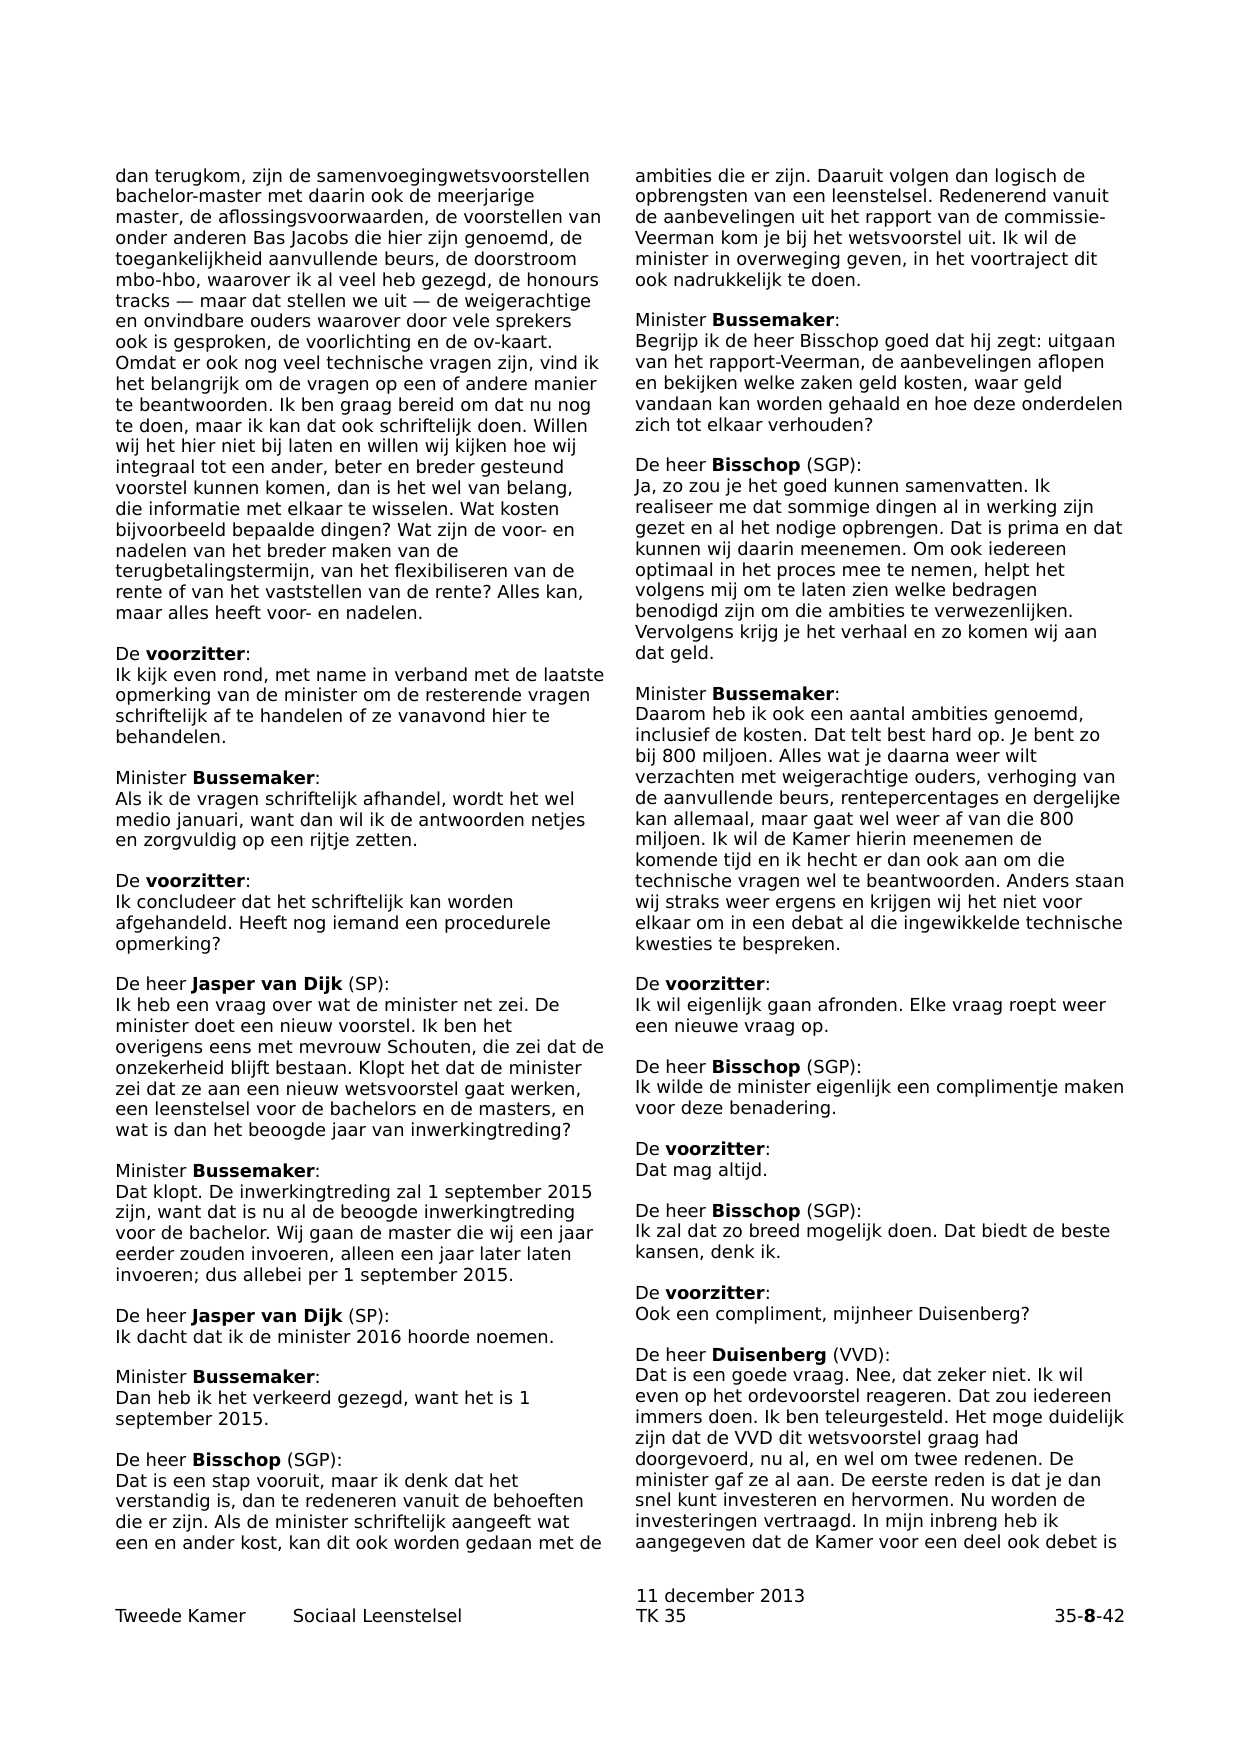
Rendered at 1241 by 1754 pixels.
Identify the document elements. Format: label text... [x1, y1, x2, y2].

text Ik zal dat zo breed mogelijk doen. Dat biedt de beste kansen, denk ik. [635, 1221, 1125, 1263]
text De heer Bisschop (SGP): [115, 1449, 605, 1470]
text Dat mag altijd. [635, 1160, 1125, 1181]
text Ja, zo zou je het goed kunnen samenvatten. Ik realiseer me dat sommige dingen al in werking zijn gezet en al het nodige opbrengen. Dat is prima en dat kunnen wij daarin meenemen. Om ook iedereen optimaal in het proces mee te nemen, helpt het volgens mij om te laten zien welke bedragen benodigd zijn om die ambities te verwezenlijken. Vervolgens krijg je het verhaal en zo komen wij aan dat geld. [635, 476, 1125, 663]
text Dat klopt. De inwerkingtreding zal 1 september 2015 zijn, want dat is nu al de beoogde inwerkingtreding voor de bachelor. Wij gaan de master die wij een jaar eerder zouden invoeren, alleen een jaar later laten invoeren; dus allebei per 1 september 2015. [115, 1181, 605, 1286]
text Ik concludeer dat het schriftelijk kan worden afgehandeld. Heeft nog iemand een procedurele opmerking? [115, 892, 605, 954]
text Omdat er ook nog veel technische vragen zijn, vind ik het belangrijk om de vragen op een of andere manier te beantwoorden. Ik ben graag bereid om dat nu nog te doen, maar ik kan dat ook schriftelijk doen. Willen wij het hier niet bij laten en willen wij kijken hoe wij integraal tot een ander, beter en breder gesteund voorstel kunnen komen, dan is het wel van belang, die informatie met elkaar te wisselen. Wat kosten bijvoorbeeld bepaalde dingen? Wat zijn de voor- en nadelen van het breder maken van de terugbetalingstermijn, van het flexibiliseren van de rente of van het vaststellen van de rente? Alles kan, maar alles heeft voor- en nadelen. [115, 353, 605, 624]
text De voorzitter: [635, 974, 1125, 995]
text Minister Bussemaker: [635, 683, 1125, 704]
text Begrijp ik de heer Bisschop goed dat hij zegt: uitgaan van het rapport-Veerman, de aanbevelingen aflopen en bekijken welke zaken geld kosten, waar geld vandaan kan worden gehaald en hoe deze onderdelen zich tot elkaar verhouden? [635, 331, 1125, 435]
text Als ik de vragen schriftelijk afhandel, wordt het wel medio januari, want dan wil ik de antwoorden netjes en zorgvuldig op een rijtje zetten. [115, 788, 605, 851]
text De voorzitter: [635, 1283, 1125, 1304]
text Minister Bussemaker: [115, 1161, 605, 1181]
text De heer Bisschop (SGP): [635, 455, 1125, 476]
text De voorzitter: [115, 871, 605, 892]
text De heer Bisschop (SGP): [635, 1201, 1125, 1221]
text Ik wilde de minister eigenlijk een complimentje maken voor deze benadering. [635, 1077, 1125, 1119]
text Minister Bussemaker: [635, 310, 1125, 331]
text De heer Bisschop (SGP): [635, 1057, 1125, 1077]
text Minister Bussemaker: [115, 768, 605, 788]
text Dan heb ik het verkeerd gezegd, want het is 1 september 2015. [115, 1388, 605, 1429]
text Ik heb een vraag over wat de minister net zei. De minister doet een nieuw voorstel. Ik ben het overigens eens met mevrouw Schouten, die zei dat de onzekerheid blijft bestaan. Klopt het dat de minister zei dat ze aan een nieuw wetsvoorstel gaat werken, een leenstelsel voor de bachelors en de masters, en wat is dan het beoogde jaar van inwerkingtreding? [115, 995, 605, 1141]
text Ik wil eigenlijk gaan afronden. Elke vraag roept weer een nieuwe vraag op. [635, 995, 1125, 1037]
text dan terugkom, zijn de samenvoegingwetsvoorstellen bachelor-master met daarin ook de meerjarige master, de aflossingsvoorwaarden, de voorstellen van onder anderen Bas Jacobs die hier zijn genoemd, de toegankelijkheid aanvullende beurs, de doorstroom mbo-hbo, waarover ik al veel heb gezegd, de honours tracks — maar dat stellen we uit — de weigerachtige en onvindbare ouders waarover door vele sprekers ook is gesproken, de voorlichting en de ov-kaart. [115, 165, 605, 353]
text Dat is een stap vooruit, maar ik denk dat het verstandig is, dan te redeneren vanuit de behoeften die er zijn. Als de minister schriftelijk aangeeft wat een en ander kost, kan dit ook worden gedaan met de [115, 1470, 605, 1554]
text De voorzitter: [635, 1139, 1125, 1160]
text Daarom heb ik ook een aantal ambities genoemd, inclusief de kosten. Dat telt best hard op. Je bent zo bij 800 miljoen. Alles wat je daarna weer wilt verzachten met weigerachtige ouders, verhoging van de aanvullende beurs, rentepercentages en dergelijke kan allemaal, maar gaat wel weer af van die 800 miljoen. Ik wil de Kamer hierin meenemen de komende tijd en ik hecht er dan ook aan om die technische vragen wel te beantwoorden. Anders staan wij straks weer ergens en krijgen wij het niet voor elkaar om in een debat al die ingewikkelde technische kwesties te bespreken. [635, 704, 1125, 954]
text De heer Jasper van Dijk (SP): [115, 1306, 605, 1326]
text Minister Bussemaker: [115, 1367, 605, 1388]
text De voorzitter: [115, 644, 605, 664]
text De heer Duisenberg (VVD): [635, 1344, 1125, 1365]
text Ook een compliment, mijnheer Duisenberg? [635, 1304, 1125, 1324]
text Dat is een goede vraag. Nee, dat zeker niet. Ik wil even op het ordevoorstel reageren. Dat zou iedereen immers doen. Ik ben teleurgesteld. Het moge duidelijk zijn dat de VVD dit wetsvoorstel graag had doorgevoerd, nu al, en wel om twee redenen. De minister gaf ze al aan. De eerste reden is dat je dan snel kunt investeren en hervormen. Nu worden de investeringen vertraagd. In mijn inbreng heb ik aangegeven dat de Kamer voor een deel ook debet is [635, 1365, 1125, 1553]
text Ik dacht dat ik de minister 2016 hoorde noemen. [115, 1326, 605, 1347]
text Ik kijk even rond, met name in verband met de laatste opmerking van de minister om de resterende vragen schriftelijk af te handelen of ze vanavond hier te behandelen. [115, 664, 605, 748]
text De heer Jasper van Dijk (SP): [115, 974, 605, 995]
text ambities die er zijn. Daaruit volgen dan logisch de opbrengsten van een leenstelsel. Redenerend vanuit de aanbevelingen uit het rapport van de commissie-Veerman kom je bij het wetsvoorstel uit. Ik wil de minister in overweging geven, in het voortraject dit ook nadrukkelijk te doen. [635, 165, 1125, 290]
